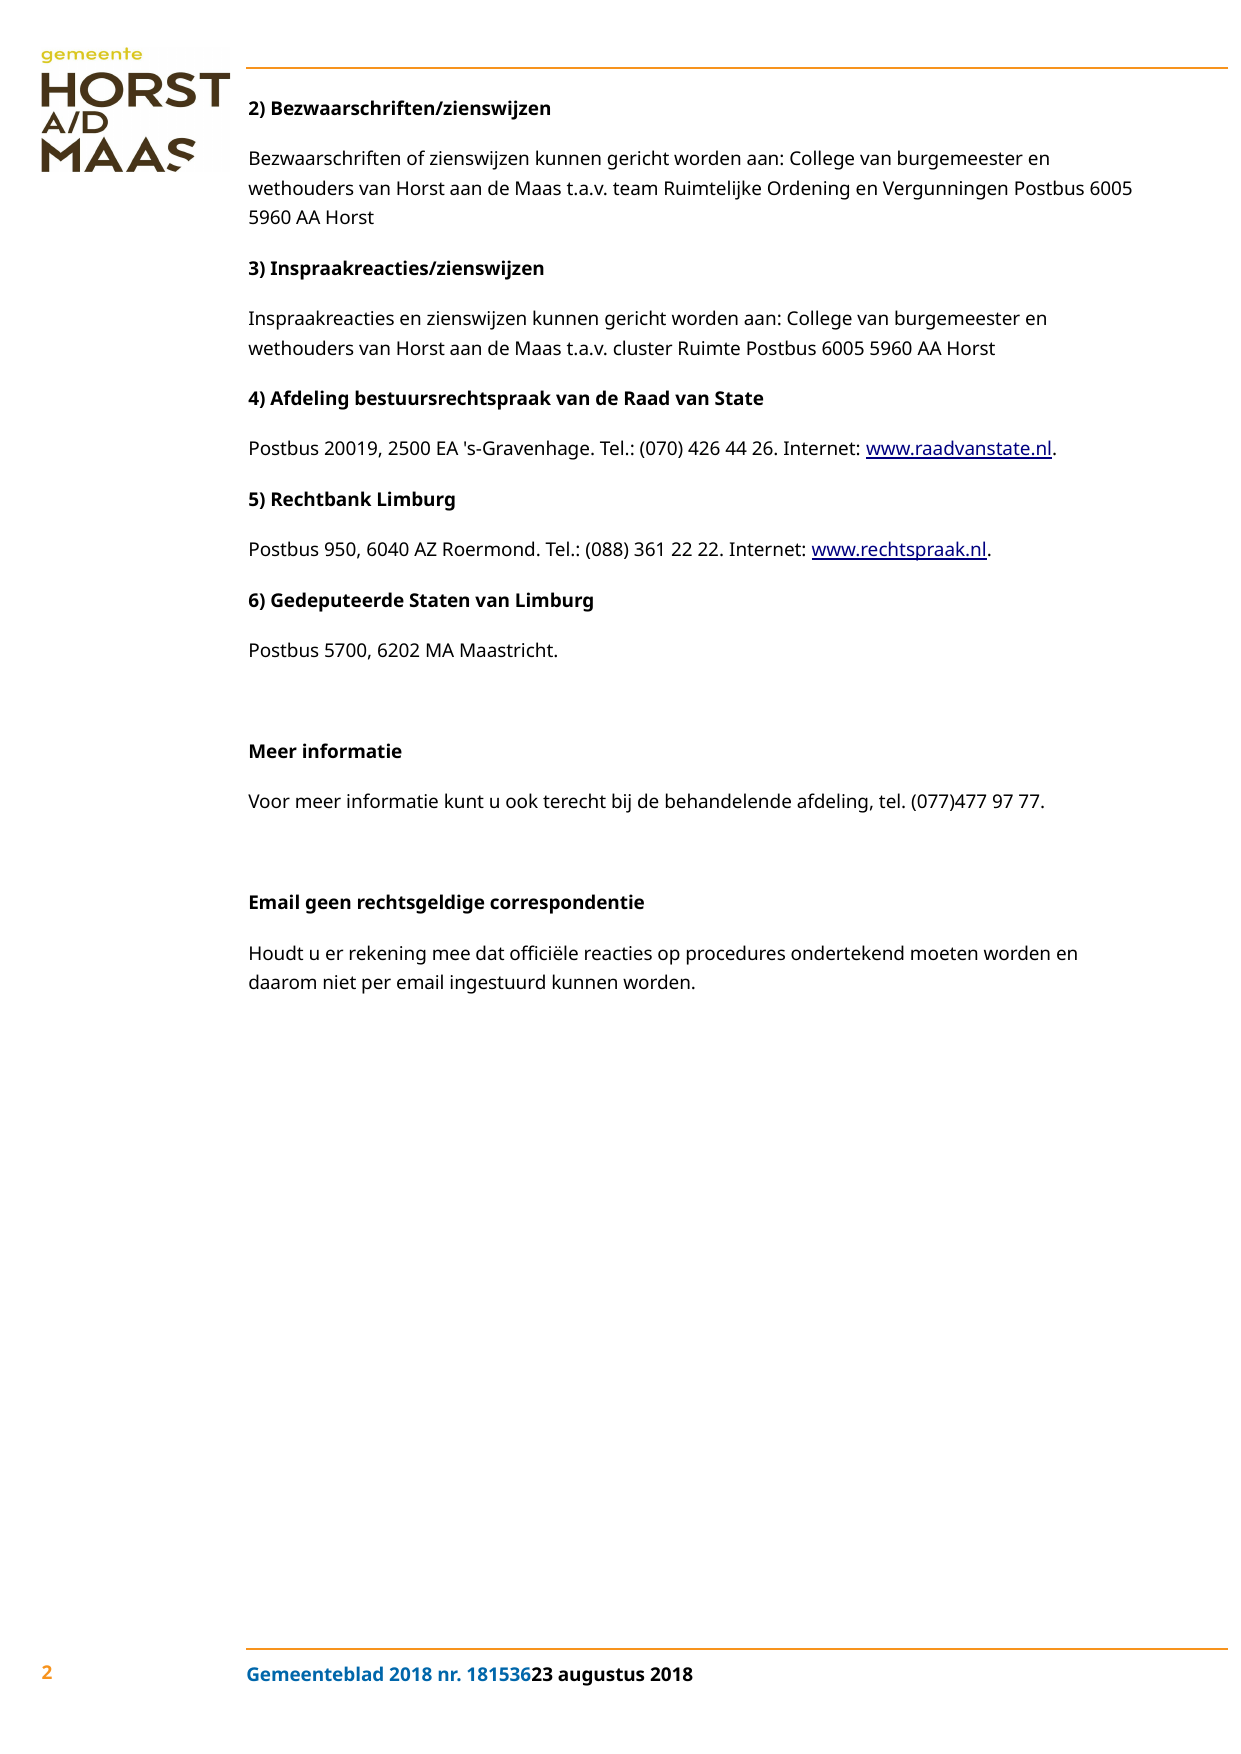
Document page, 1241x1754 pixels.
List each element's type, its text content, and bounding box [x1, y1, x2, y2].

text 4) Afdeling bestuursrechtspraak van de Raad van State [248, 385, 1152, 411]
text Postbus 20019, 2500 EA 's-Gravenhage. Tel.: (070) 426 44 26. Internet: www.raadvanstate.nl. [248, 436, 1152, 461]
text 2) Bezwaarschriften/zienswijzen [248, 95, 1152, 121]
text 6) Gedeputeerde Staten van Limburg [248, 587, 1152, 613]
text Houdt u er rekening mee dat officiële reacties op procedures ondertekend moeten worden en daarom niet per email ingestuurd kunnen worden. [248, 940, 1152, 995]
text Postbus 5700, 6202 MA Maastricht. [248, 637, 1152, 663]
text 5) Rechtbank Limburg [248, 486, 1152, 512]
text Voor meer informatie kunt u ook terecht bij de behandelende afdeling, tel. (077)477 97 77. [248, 788, 1152, 814]
text Inspraakreacties en zienswijzen kunnen gericht worden aan: College van burgemeester en wethouders van Horst aan de Maas t.a.v. cluster Ruimte Postbus 6005 5960 AA Horst [248, 305, 1152, 361]
picture [41, 47, 231, 172]
text Bezwaarschriften of zienswijzen kunnen gericht worden aan: College van burgemeester en wethouders van Horst aan de Maas t.a.v. team Ruimtelijke Ordening en Vergunningen Postbus 6005 5960 AA Horst [248, 145, 1152, 230]
text Meer informatie [248, 738, 1152, 764]
text Email geen rechtsgeldige correspondentie [248, 889, 1152, 915]
text 3) Inspraakreacties/zienswijzen [248, 255, 1152, 281]
text Postbus 950, 6040 AZ Roermond. Tel.: (088) 361 22 22. Internet: www.rechtspraak.nl. [248, 536, 1152, 562]
